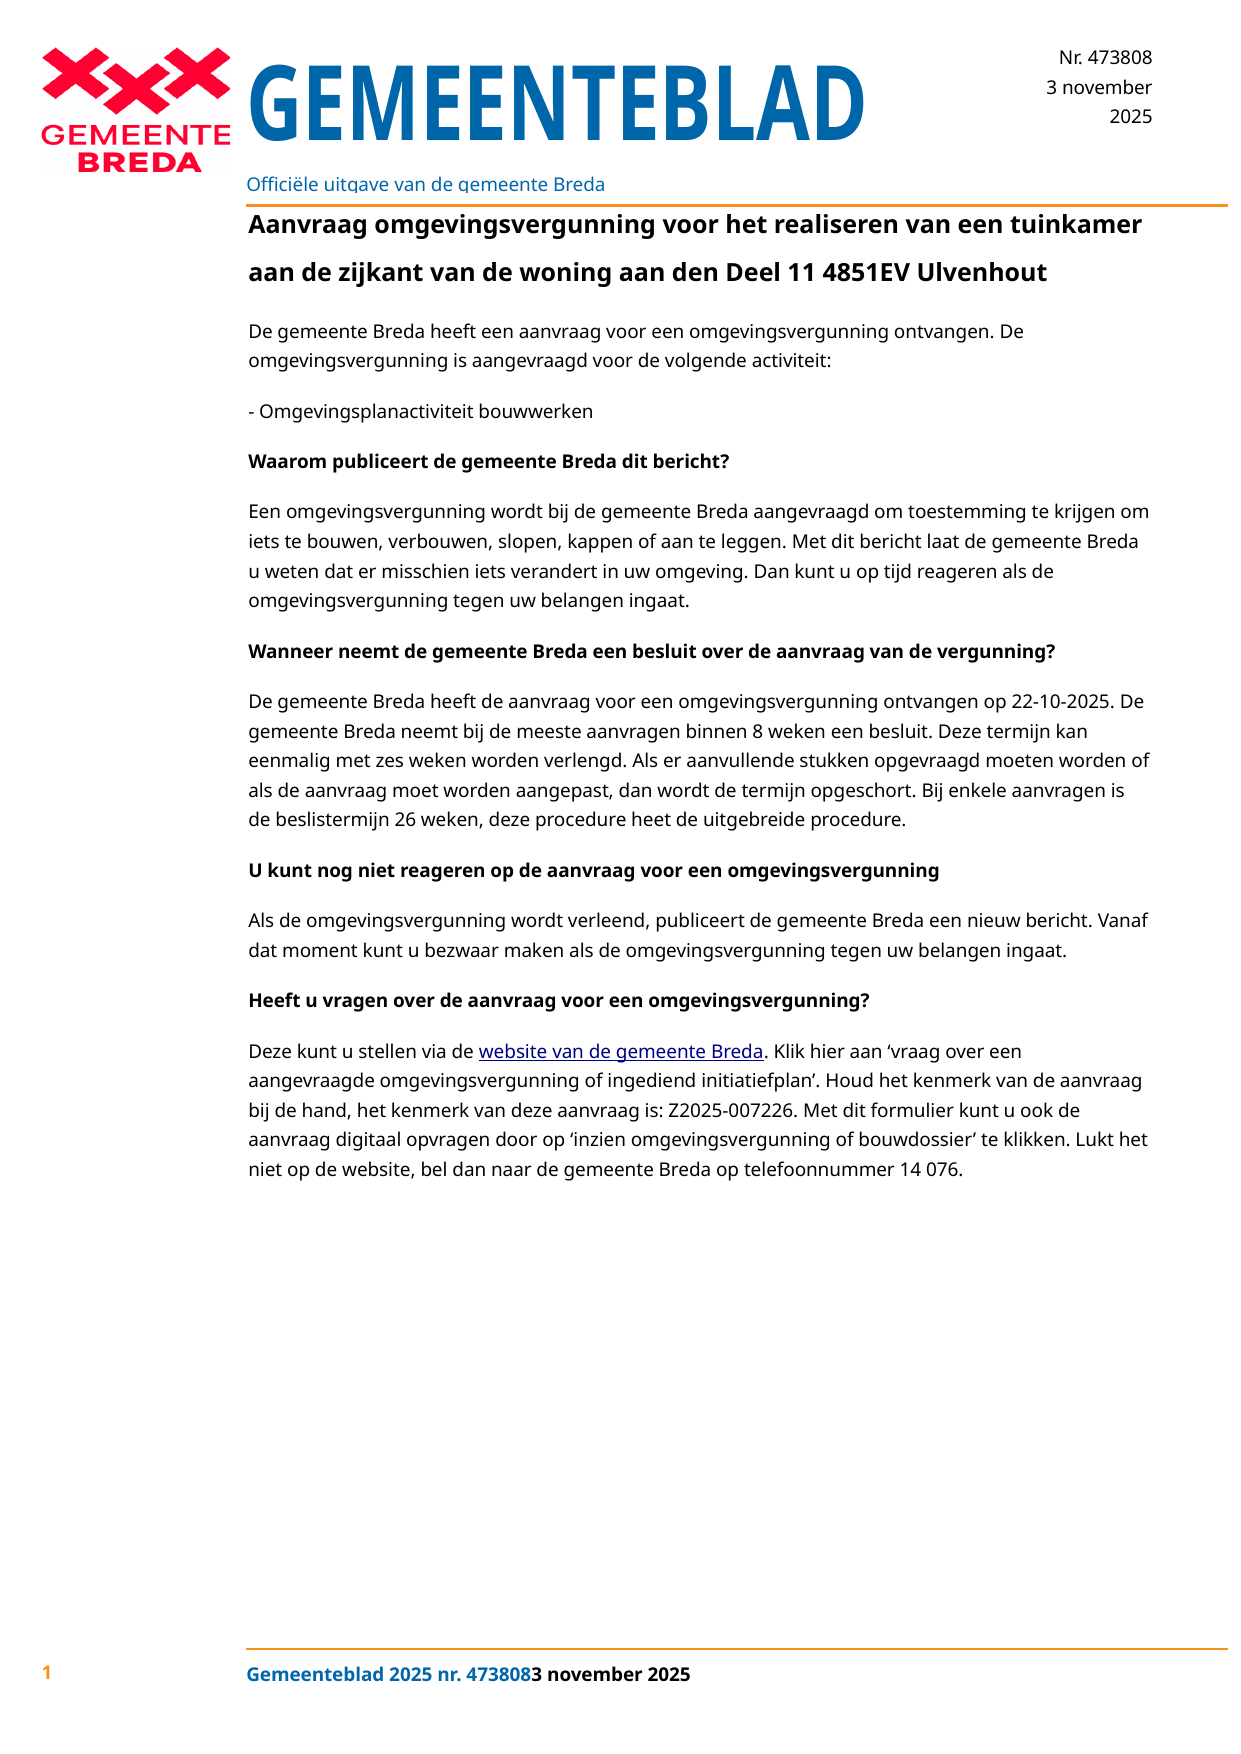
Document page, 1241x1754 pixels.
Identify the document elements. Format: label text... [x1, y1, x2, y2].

text Deze kunt u stellen via de website van de gemeente Breda. Klik hier aan ‘vraag over een aangevraagde omgevingsvergunning of ingediend initiatiefplan’. Houd het kenmerk van de aanvraag bij de hand, het kenmerk van deze aanvraag is: Z2025-007226. Met dit formulier kunt u ook de aanvraag digitaal opvragen door op ‘inzien omgevingsvergunning of bouwdossier’ te klikken. Lukt het niet op de website, bel dan naar de gemeente Breda op telefoonnummer 14 076. [248, 1038, 1152, 1182]
text Wanneer neemt de gemeente Breda een besluit over de aanvraag van de vergunning? [248, 638, 1152, 664]
text Als de omgevingsvergunning wordt verleend, publiceert de gemeente Breda een nieuw bericht. Vanaf dat moment kunt u bezwaar maken als de omgevingsvergunning tegen uw belangen ingaat. [248, 907, 1152, 963]
text Aanvraag omgevingsvergunning voor het realiseren van een tuinkamer aan de zijkant van de woning aan den Deel 11 4851EV Ulvenhout [248, 207, 1152, 288]
text Een omgevingsvergunning wordt bij de gemeente Breda aangevraagd om toestemming te krijgen om iets te bouwen, verbouwen, slopen, kappen of aan te leggen. Met dit bericht laat de gemeente Breda u weten dat er misschien iets verandert in uw omgeving. Dan kunt u op tijd reageren als de omgevingsvergunning tegen uw belangen ingaat. [248, 499, 1152, 613]
text Heeft u vragen over de aanvraag voor een omgevingsvergunning? [248, 987, 1152, 1013]
text - Omgevingsplanactiviteit bouwwerken [248, 398, 1152, 424]
text Waarom publiceert de gemeente Breda dit bericht? [248, 448, 1152, 474]
picture [41, 47, 231, 172]
text De gemeente Breda heeft de aanvraag voor een omgevingsvergunning ontvangen op 22-10-2025. De gemeente Breda neemt bij de meeste aanvragen binnen 8 weken een besluit. Deze termijn kan eenmalig met zes weken worden verlengd. Als er aanvullende stukken opgevraagd moeten worden of als de aanvraag moet worden aangepast, dan wordt de termijn opgeschort. Bij enkele aanvragen is de beslistermijn 26 weken, deze procedure heet de uitgebreide procedure. [248, 688, 1152, 832]
text De gemeente Breda heeft een aanvraag voor een omgevingsvergunning ontvangen. De omgevingsvergunning is aangevraagd voor de volgende activiteit: [248, 318, 1152, 373]
text U kunt nog niet reageren op de aanvraag voor een omgevingsvergunning [248, 857, 1152, 883]
